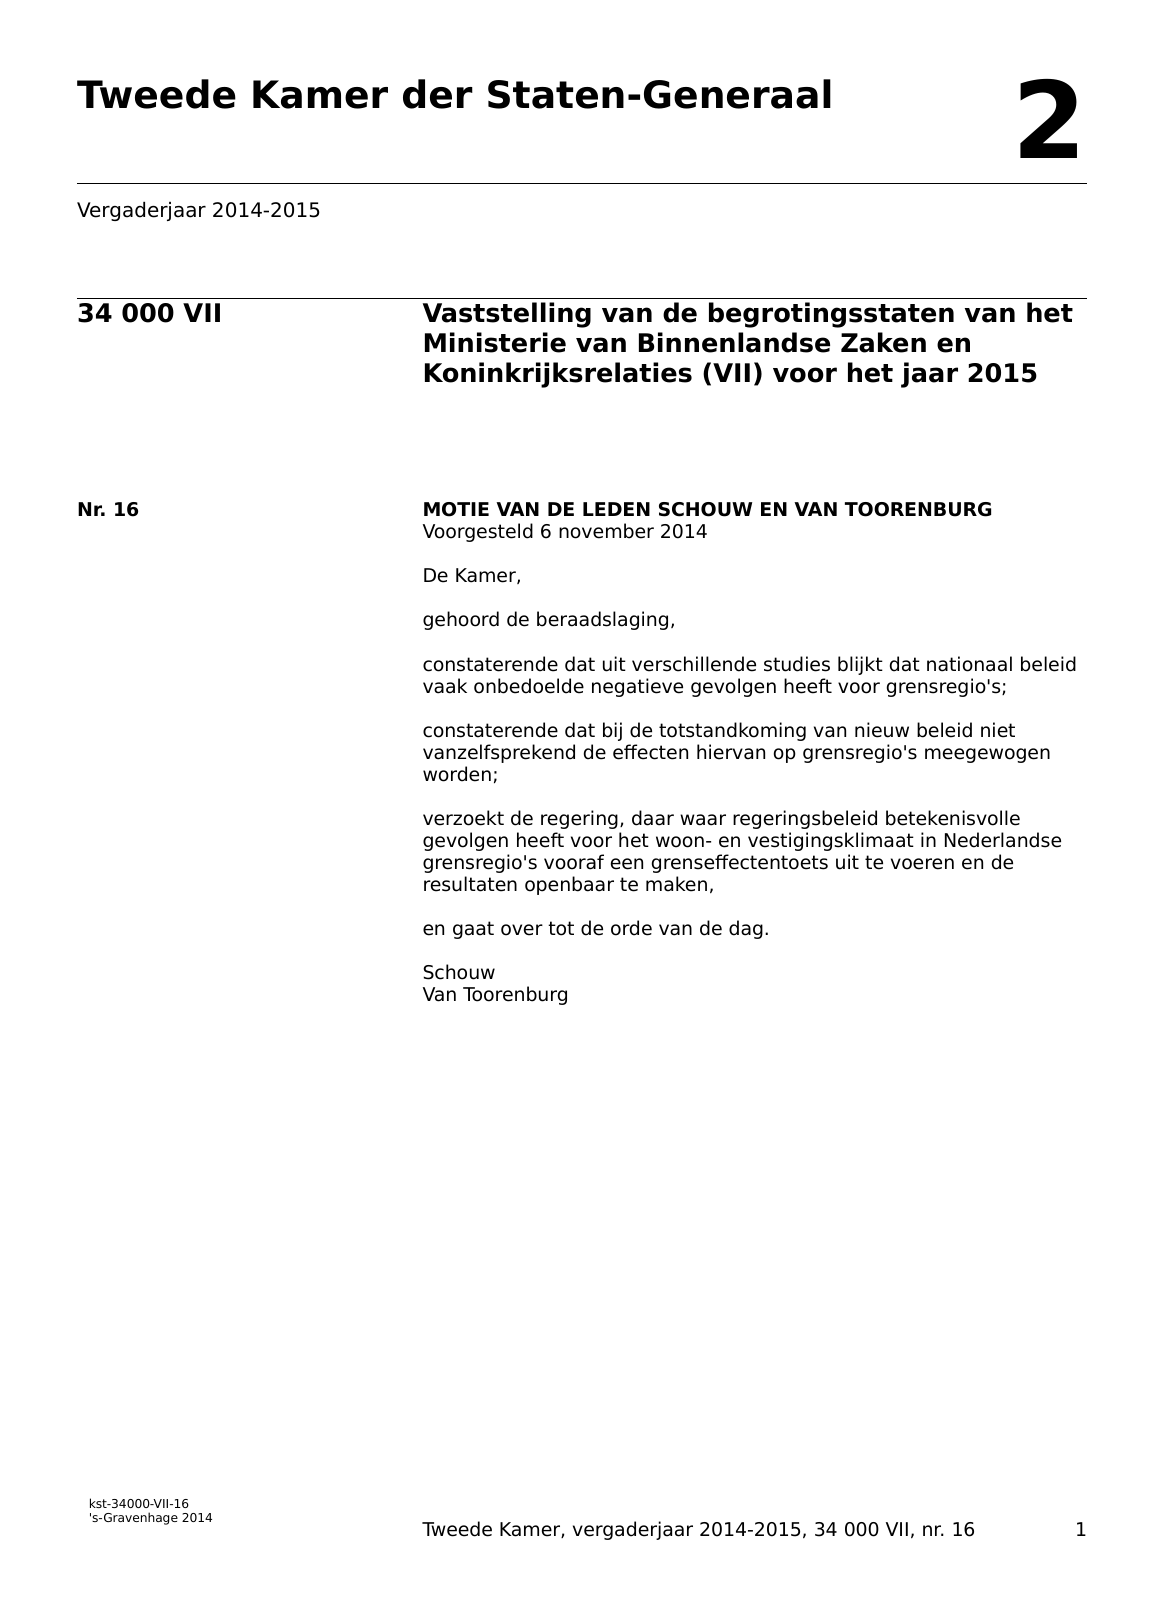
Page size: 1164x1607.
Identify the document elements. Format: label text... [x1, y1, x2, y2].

text Schouw [422, 962, 1087, 984]
text kst-34000-VII-16 [88, 1497, 323, 1511]
subtitle Nr. 16 MOTIE VAN DE LEDEN SCHOUW EN VAN TOORENBURG [77, 499, 1087, 521]
text constaterende dat bij de totstandkoming van nieuw beleid niet vanzelfsprekend de effecten hiervan op grensregio's meegewogen worden; [422, 720, 1087, 786]
text constaterende dat uit verschillende studies blijkt dat nationaal beleid vaak onbedoelde negatieve gevolgen heeft voor grensregio's; [422, 653, 1087, 697]
text verzoekt de regering, daar waar regeringsbeleid betekenisvolle gevolgen heeft voor het woon- en vestigingsklimaat in Nederlandse grensregio's vooraf een grenseffectentoets uit te voeren en de resultaten openbaar te maken, [422, 808, 1087, 896]
text Van Toorenburg [422, 984, 1087, 1006]
table_cell Vergaderjaar 2014-2015 [77, 184, 1087, 298]
subtitle 34 000 VII Vaststelling van de begrotingsstaten van het Ministerie van Binnenlandse Zaken en Koninkrijksrelaties (VII) voor het jaar 2015 [77, 299, 1087, 388]
text en gaat over tot de orde van de dag. [422, 918, 1087, 940]
table_header 2 [886, 59, 1087, 183]
table_header Tweede Kamer der Staten-Generaal [77, 59, 886, 183]
text gehoord de beraadslaging, [422, 609, 1087, 631]
text 's-Gravenhage 2014 [88, 1511, 323, 1525]
text De Kamer, [422, 565, 1087, 587]
text Voorgesteld 6 november 2014 [422, 521, 1087, 543]
